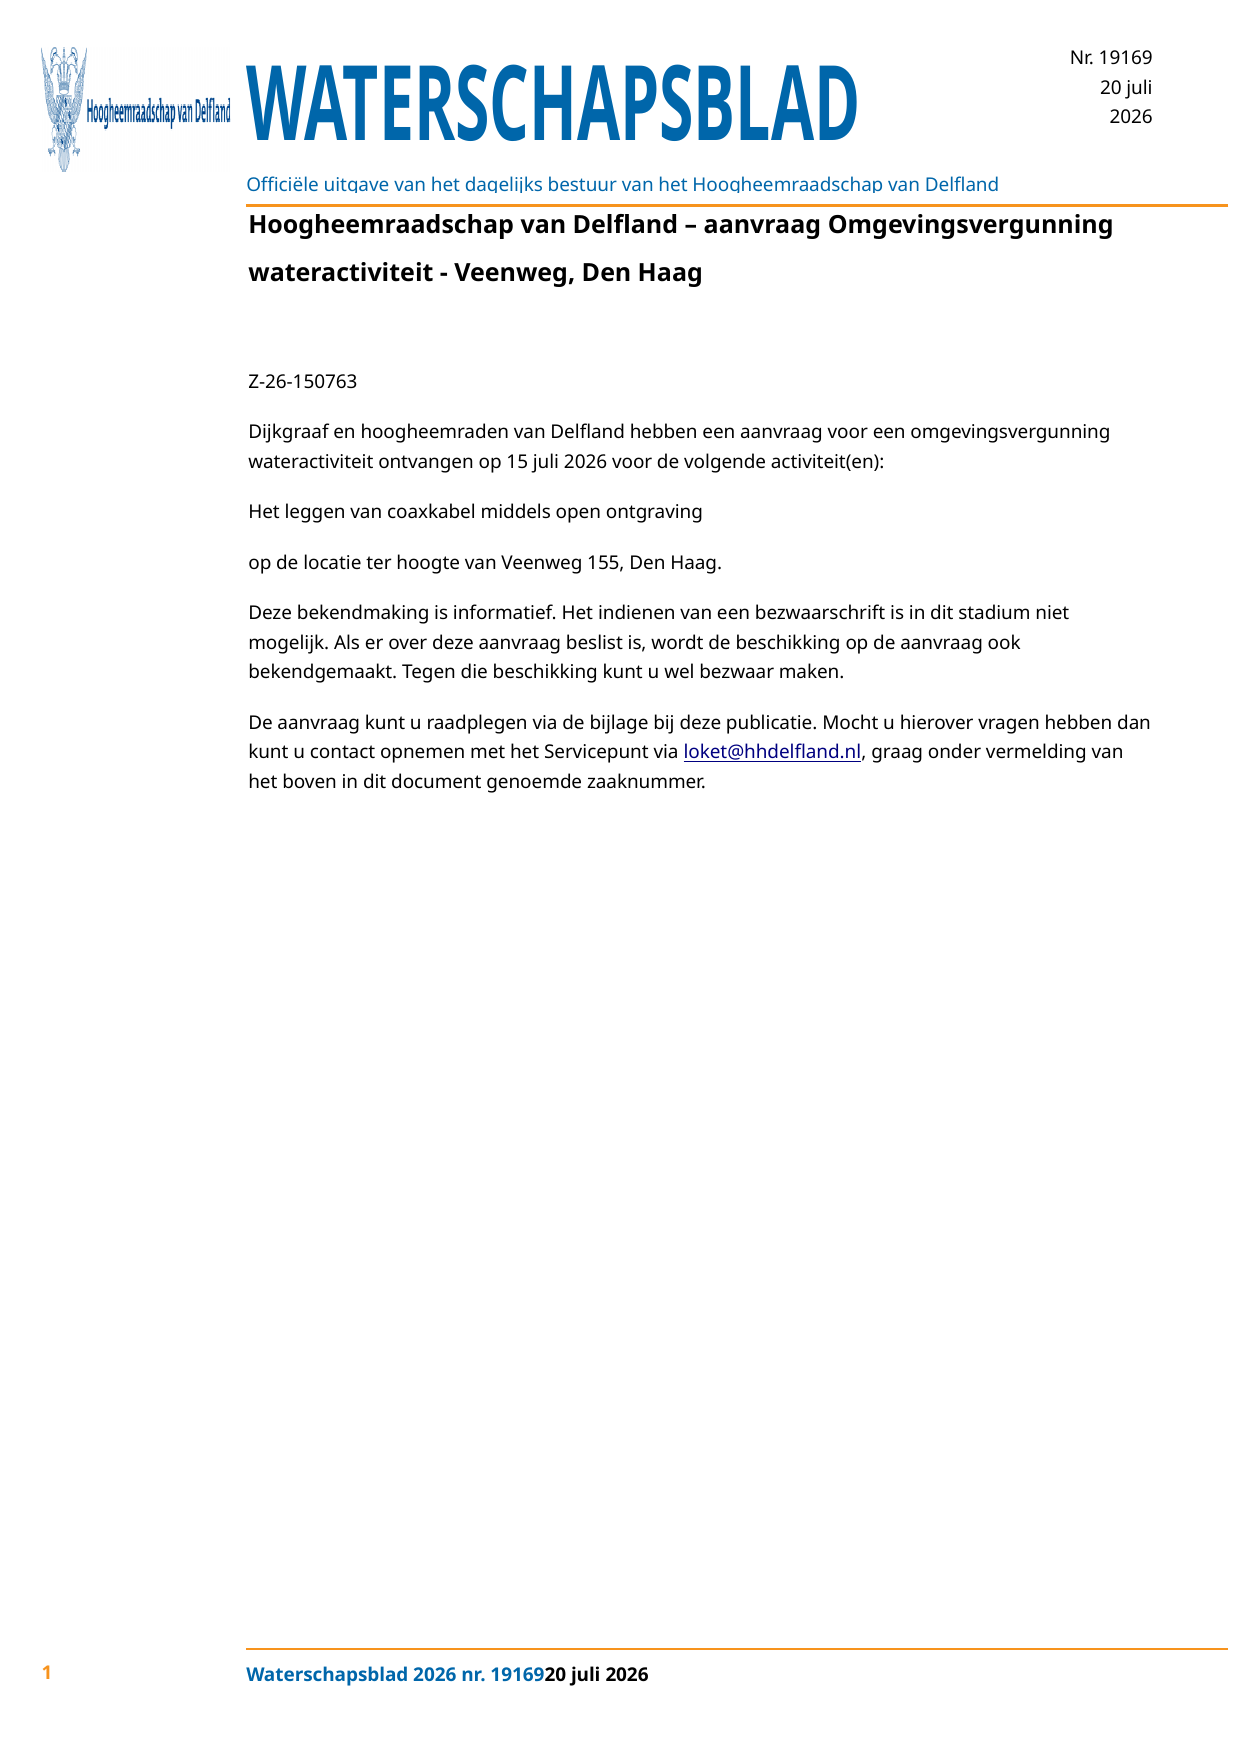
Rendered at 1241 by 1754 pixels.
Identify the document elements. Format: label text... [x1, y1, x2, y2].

text De aanvraag kunt u raadplegen via de bijlage bij deze publicatie. Mocht u hierover vragen hebben dan kunt u contact opnemen met het Servicepunt via loket@hhdelfland.nl, graag onder vermelding van het boven in dit document genoemde zaaknummer. [248, 709, 1152, 794]
text Het leggen van coaxkabel middels open ontgraving [248, 499, 1152, 524]
text Deze bekendmaking is informatief. Het indienen van een bezwaarschrift is in dit stadium niet mogelijk. Als er over deze aanvraag beslist is, wordt de beschikking op de aanvraag ook bekendgemaakt. Tegen die beschikking kunt u wel bezwaar maken. [248, 599, 1152, 684]
text op de locatie ter hoogte van Veenweg 155, Den Haag. [248, 549, 1152, 575]
text Dijkgraaf en hoogheemraden van Delfland hebben een aanvraag voor een omgevingsvergunning wateractiviteit ontvangen op 15 juli 2026 voor de volgende activiteit(en): [248, 419, 1152, 474]
picture [41, 47, 231, 172]
text Z-26-150763 [248, 368, 1152, 394]
text Hoogheemraadschap van Delfland – aanvraag Omgevingsvergunning wateractiviteit - Veenweg, Den Haag [248, 207, 1152, 288]
